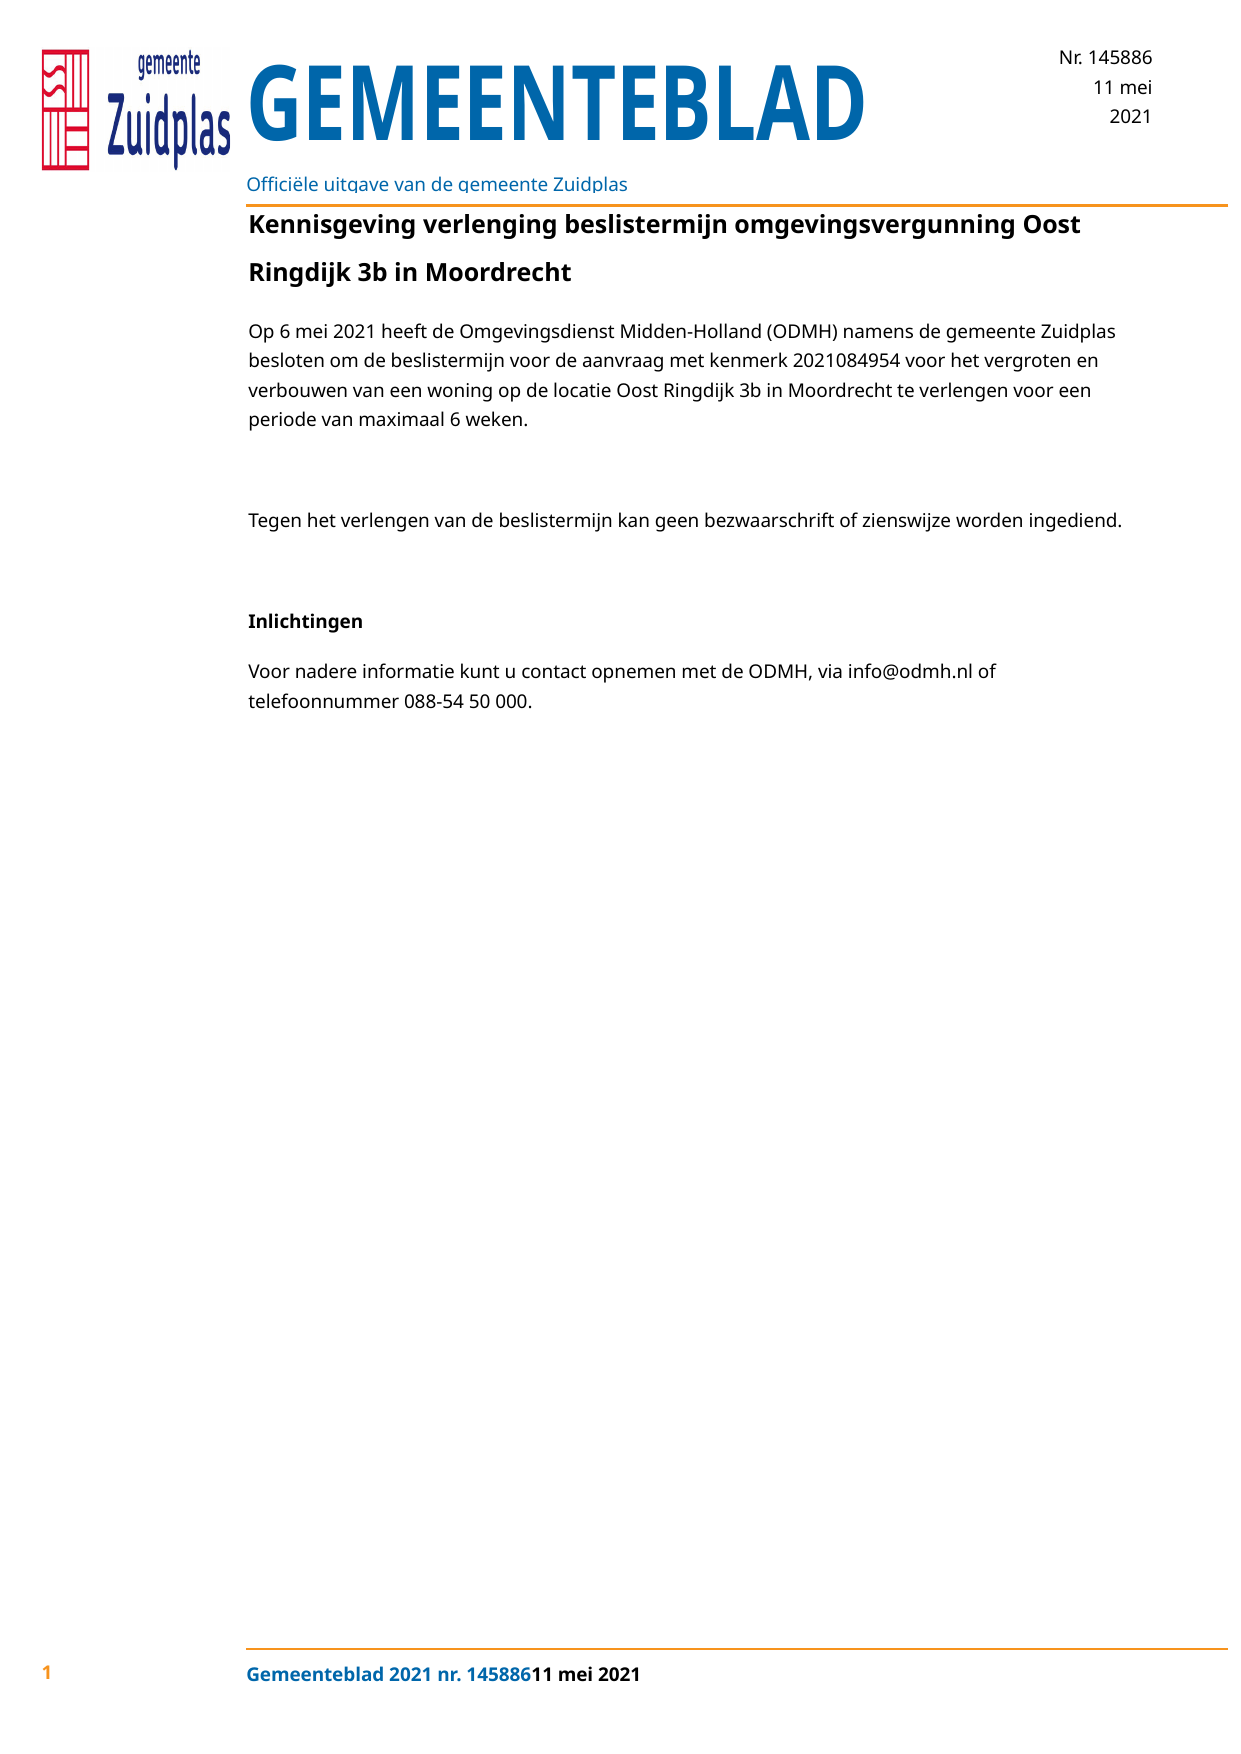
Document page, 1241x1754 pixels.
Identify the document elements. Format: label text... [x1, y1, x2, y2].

text Op 6 mei 2021 heeft de Omgevingsdienst Midden-Holland (ODMH) namens de gemeente Zuidplas besloten om de beslistermijn voor de aanvraag met kenmerk 2021084954 voor het vergroten en verbouwen van een woning op de locatie Oost Ringdijk 3b in Moordrecht te verlengen voor een periode van maximaal 6 weken. [248, 318, 1152, 432]
text Voor nadere informatie kunt u contact opnemen met de ODMH, via info@odmh.nl of telefoonnummer 088-54 50 000. [248, 659, 1152, 714]
text Tegen het verlengen van de beslistermijn kan geen bezwaarschrift of zienswijze worden ingediend. [248, 507, 1152, 533]
text Kennisgeving verlenging beslistermijn omgevingsvergunning Oost Ringdijk 3b in Moordrecht [248, 207, 1152, 288]
picture [41, 47, 231, 172]
text Inlichtingen [248, 608, 1152, 634]
